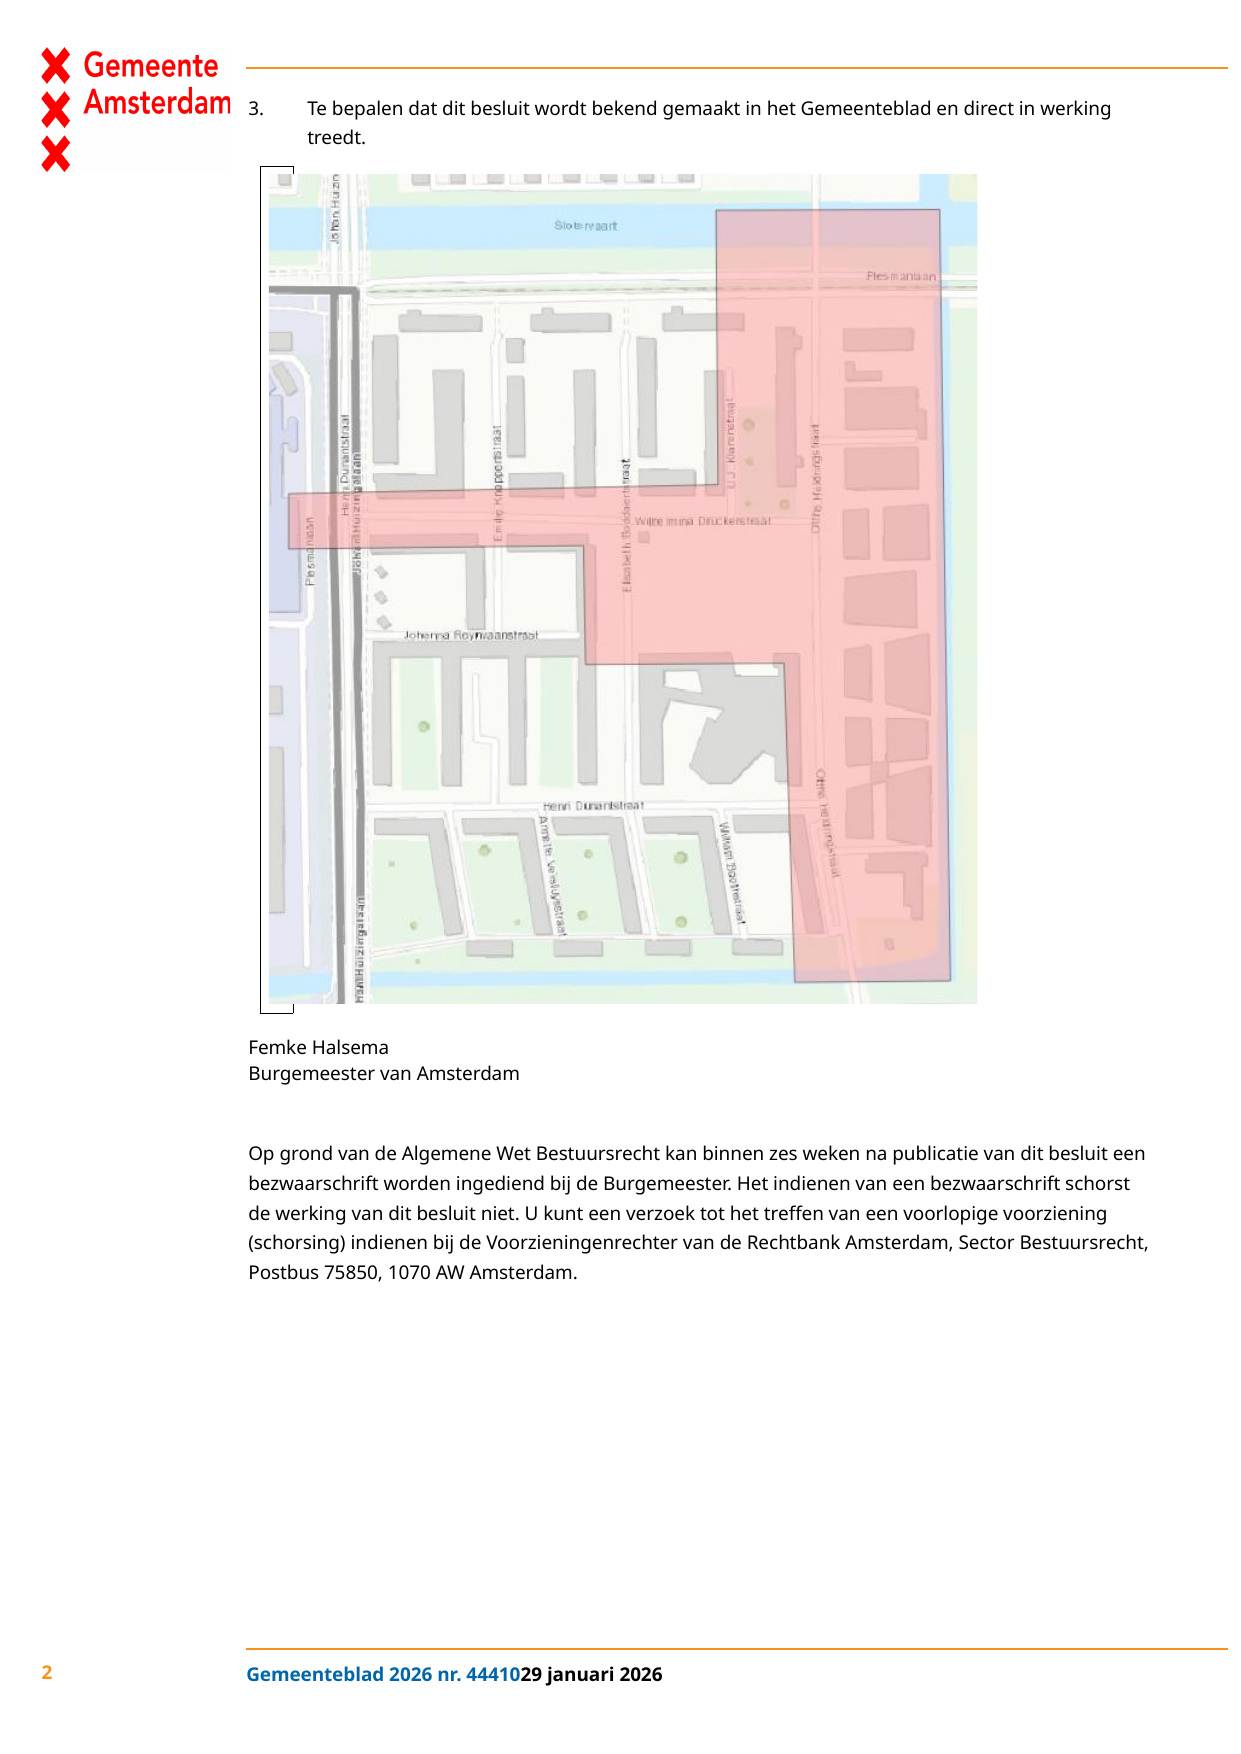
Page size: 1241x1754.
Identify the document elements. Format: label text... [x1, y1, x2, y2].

list Te bepalen dat dit besluit wordt bekend gemaakt in het Gemeenteblad en direct in werking treedt. [248, 95, 1152, 150]
text Op grond van de Algemene Wet Bestuursrecht kan binnen zes weken na publicatie van dit besluit een bezwaarschrift worden ingediend bij de Burgemeester. Het indienen van een bezwaarschrift schorst de werking van dit besluit niet. U kunt een verzoek tot het treffen van een voorlopige voorziening (schorsing) indienen bij de Voorzieningenrechter van de Rechtbank Amsterdam, Sector Bestuursrecht, Postbus 75850, 1070 AW Amsterdam. [248, 1141, 1152, 1285]
picture [41, 47, 231, 172]
picture [268, 174, 978, 1004]
text Femke Halsema [248, 1034, 1152, 1060]
text Burgemeester van Amsterdam [248, 1060, 1152, 1086]
